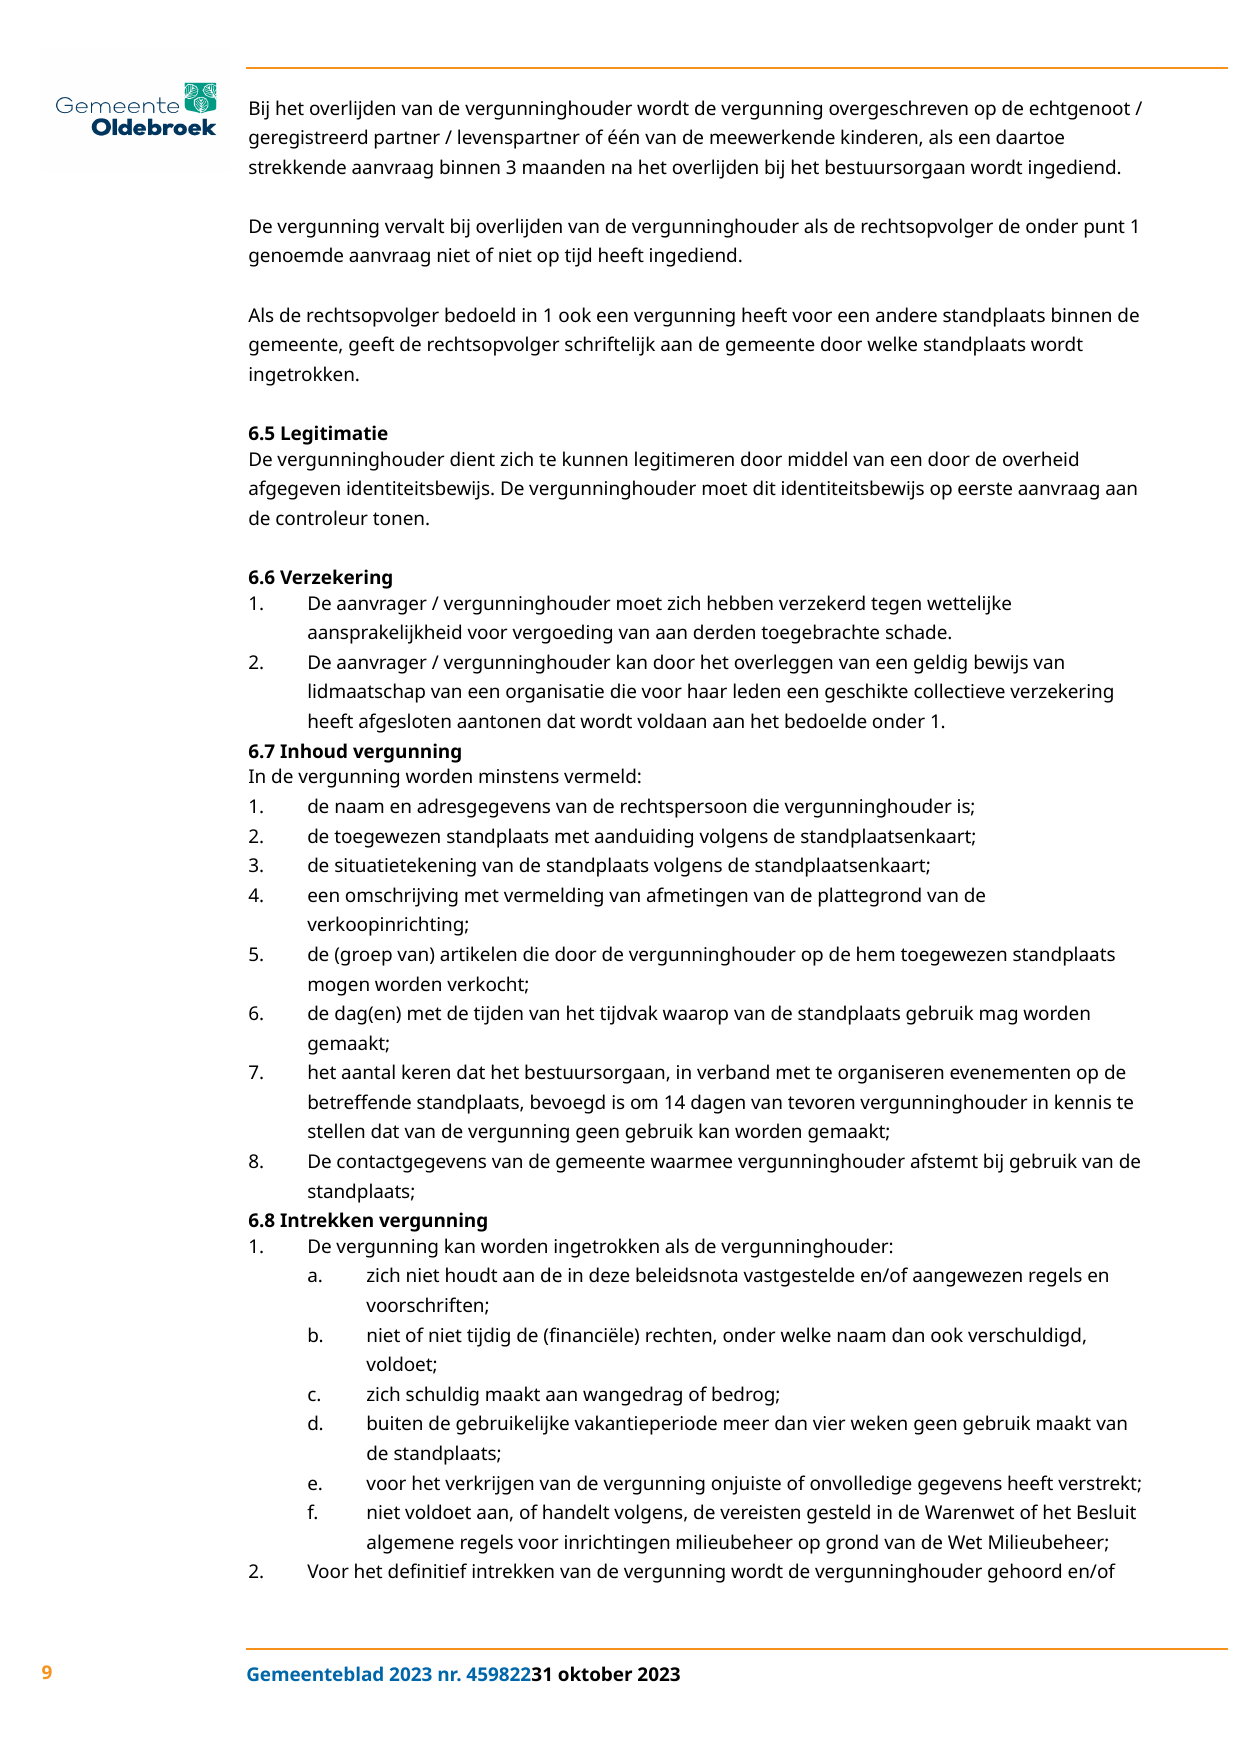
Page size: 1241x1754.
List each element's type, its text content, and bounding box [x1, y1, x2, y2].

text 6.8 Intrekken vergunning [248, 1207, 1152, 1233]
list zich niet houdt aan de in deze beleidsnota vastgestelde en/of aangewezen regels en voorschriften; [307, 1263, 1152, 1318]
list zich schuldig maakt aan wangedrag of bedrog; [307, 1381, 1152, 1407]
list De aanvrager / vergunninghouder moet zich hebben verzekerd tegen wettelijke aansprakelijkheid voor vergoeding van aan derden toegebrachte schade. [248, 590, 1152, 645]
list niet of niet tijdig de (financiële) rechten, onder welke naam dan ook verschuldigd, voldoet; [307, 1322, 1152, 1377]
picture [41, 47, 231, 172]
text Bij het overlijden van de vergunninghouder wordt de vergunning overgeschreven op de echtgenoot / geregistreerd partner / levenspartner of één van de meewerkende kinderen, als een daartoe strekkende aanvraag binnen 3 maanden na het overlijden bij het bestuursorgaan wordt ingediend. [248, 95, 1152, 180]
text De vergunninghouder dient zich te kunnen legitimeren door middel van een door de overheid afgegeven identiteitsbewijs. De vergunninghouder moet dit identiteitsbewijs op eerste aanvraag aan de controleur tonen. [248, 446, 1152, 531]
list Voor het definitief intrekken van de vergunning wordt de vergunninghouder gehoord en/of [248, 1558, 1152, 1584]
list een omschrijving met vermelding van afmetingen van de plattegrond van de verkoopinrichting; [248, 882, 1152, 937]
text Als de rechtsopvolger bedoeld in 1 ook een vergunning heeft voor een andere standplaats binnen de gemeente, geeft de rechtsopvolger schriftelijk aan de gemeente door welke standplaats wordt ingetrokken. [248, 302, 1152, 387]
list buiten de gebruikelijke vakantieperiode meer dan vier weken geen gebruik maakt van de standplaats; [307, 1411, 1152, 1466]
list De aanvrager / vergunninghouder kan door het overleggen van een geldig bewijs van lidmaatschap van een organisatie die voor haar leden een geschikte collectieve verzekering heeft afgesloten aantonen dat wordt voldaan aan het bedoelde onder 1. [248, 649, 1152, 734]
text In de vergunning worden minstens vermeld: [248, 764, 1152, 789]
text 6.7 Inhoud vergunning [248, 738, 1152, 764]
text De vergunning vervalt bij overlijden van de vergunninghouder als de rechtsopvolger de onder punt 1 genoemde aanvraag niet of niet op tijd heeft ingediend. [248, 213, 1152, 268]
list de dag(en) met de tijden van het tijdvak waarop van de standplaats gebruik mag worden gemaakt; [248, 1000, 1152, 1056]
text 6.6 Verzekering [248, 564, 1152, 590]
list de (groep van) artikelen die door de vergunninghouder op de hem toegewezen standplaats mogen worden verkocht; [248, 941, 1152, 996]
text 6.5 Legitimatie [248, 420, 1152, 446]
list de naam en adresgegevens van de rechtspersoon die vergunninghouder is; [248, 793, 1152, 819]
list het aantal keren dat het bestuursorgaan, in verband met te organiseren evenementen op de betreffende standplaats, bevoegd is om 14 dagen van tevoren vergunninghouder in kennis te stellen dat van de vergunning geen gebruik kan worden gemaakt; [248, 1059, 1152, 1144]
list de toegewezen standplaats met aanduiding volgens de standplaatsenkaart; [248, 823, 1152, 848]
list de situatietekening van de standplaats volgens de standplaatsenkaart; [248, 852, 1152, 878]
list voor het verkrijgen van de vergunning onjuiste of onvolledige gegevens heeft verstrekt; [307, 1470, 1152, 1496]
list De contactgegevens van de gemeente waarmee vergunninghouder afstemt bij gebruik van de standplaats; [248, 1148, 1152, 1203]
list De vergunning kan worden ingetrokken als de vergunninghouder: [248, 1233, 1152, 1259]
list niet voldoet aan, of handelt volgens, de vereisten gesteld in de Warenwet of het Besluit algemene regels voor inrichtingen milieubeheer op grond van de Wet Milieubeheer; [307, 1499, 1152, 1555]
